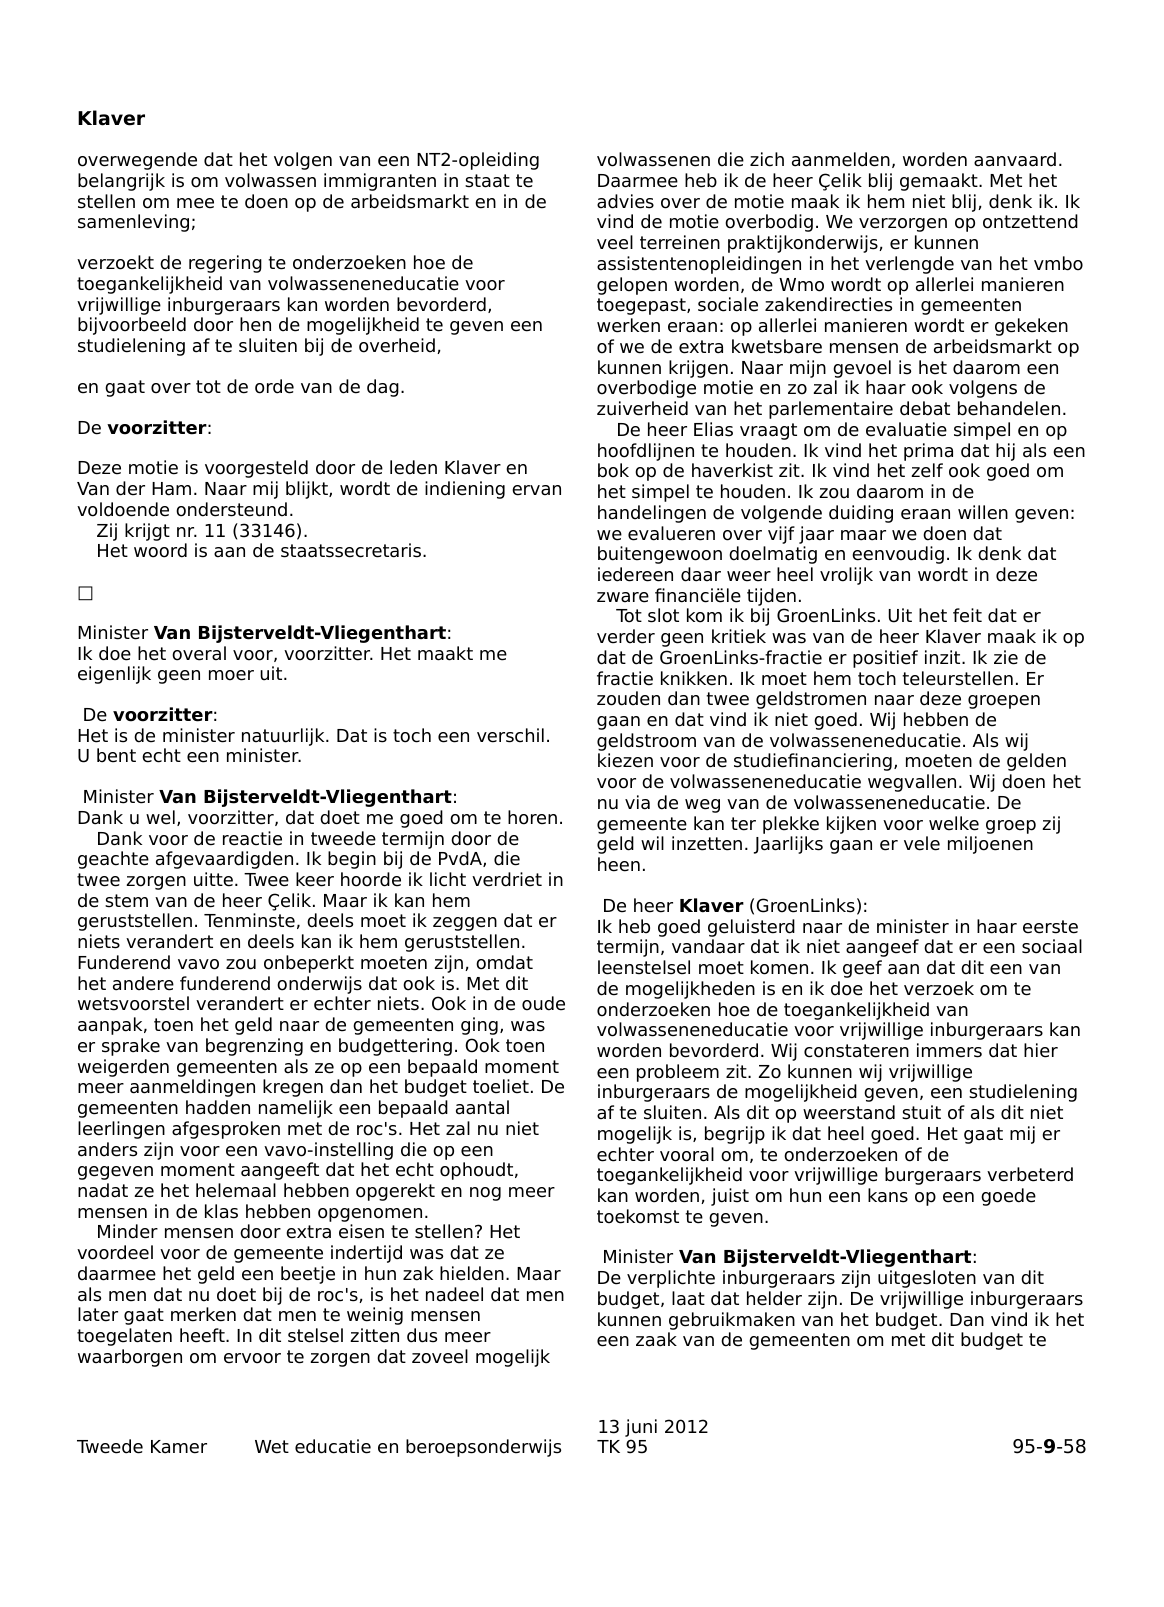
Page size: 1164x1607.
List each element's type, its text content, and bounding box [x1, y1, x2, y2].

text Minister Van Bijsterveldt-Vliegenthart: [596, 1247, 1087, 1268]
text De heer Elias vraagt om de evaluatie simpel en op hoofdlijnen te houden. Ik vind het prima dat hij als een bok op de haverkist zit. Ik vind het zelf ook goed om het simpel te houden. Ik zou daarom in de handelingen de volgende duiding eraan willen geven: we evalueren over vijf jaar maar we doen dat buitengewoon doelmatig en eenvoudig. Ik denk dat iedereen daar weer heel vrolijk van wordt in deze zware financiële tijden. [596, 420, 1087, 606]
text Zij krijgt nr. 11 (33146). [77, 520, 567, 541]
text Ik heb goed geluisterd naar de minister in haar eerste termijn, vandaar dat ik niet aangeef dat er een sociaal leenstelsel moet komen. Ik geef aan dat dit een van de mogelijkheden is en ik doe het verzoek om te onderzoeken hoe de toegankelijkheid van volwasseneneducatie voor vrijwillige inburgeraars kan worden bevorderd. Wij constateren immers dat hier een probleem zit. Zo kunnen wij vrijwillige inburgeraars de mogelijkheid geven, een studielening af te sluiten. Als dit op weerstand stuit of als dit niet mogelijk is, begrijp ik dat heel goed. Het gaat mij er echter vooral om, te onderzoeken of de toegankelijkheid voor vrijwillige burgeraars verbeterd kan worden, juist om hun een kans op een goede toekomst te geven. [596, 916, 1087, 1227]
text verzoekt de regering te onderzoeken hoe de toegankelijkheid van volwasseneneducatie voor vrijwillige inburgeraars kan worden bevorderd, bijvoorbeeld door hen de mogelijkheid te geven een studielening af te sluiten bij de overheid, [77, 253, 567, 357]
text □ [77, 582, 567, 603]
text Het is de minister natuurlijk. Dat is toch een verschil. U bent echt een minister. [77, 726, 567, 767]
text Dank voor de reactie in tweede termijn door de geachte afgevaardigden. Ik begin bij de PvdA, die twee zorgen uitte. Twee keer hoorde ik licht verdriet in de stem van de heer Ҫelik. Maar ik kan hem geruststellen. Tenminste, deels moet ik zeggen dat er niets verandert en deels kan ik hem geruststellen. Funderend vavo zou onbeperkt moeten zijn, omdat het andere funderend onderwijs dat ook is. Met dit wetsvoorstel verandert er echter niets. Ook in de oude aanpak, toen het geld naar de gemeenten ging, was er sprake van begrenzing en budgettering. Ook toen weigerden gemeenten als ze op een bepaald moment meer aanmeldingen kregen dan het budget toeliet. De gemeenten hadden namelijk een bepaald aantal leerlingen afgesproken met de roc's. Het zal nu niet anders zijn voor een vavo-instelling die op een gegeven moment aangeeft dat het echt ophoudt, nadat ze het helemaal hebben opgerekt en nog meer mensen in de klas hebben opgenomen. [77, 828, 567, 1222]
text Minister Van Bijsterveldt-Vliegenthart: [77, 787, 567, 808]
text Minister Van Bijsterveldt-Vliegenthart: [77, 623, 567, 643]
text Deze motie is voorgesteld door de leden Klaver en Van der Ham. Naar mij blijkt, wordt de indiening ervan voldoende ondersteund. [77, 458, 567, 520]
text Tot slot kom ik bij GroenLinks. Uit het feit dat er verder geen kritiek was van de heer Klaver maak ik op dat de GroenLinks-fractie er positief inzit. Ik zie de fractie knikken. Ik moet hem toch teleurstellen. Er zouden dan twee geldstromen naar deze groepen gaan en dat vind ik niet goed. Wij hebben de geldstroom van de volwasseneneducatie. Als wij kiezen voor de studiefinanciering, moeten de gelden voor de volwasseneneducatie wegvallen. Wij doen het nu via de weg van de volwasseneneducatie. De gemeente kan ter plekke kijken voor welke groep zij geld wil inzetten. Jaarlijks gaan er vele miljoenen heen. [596, 606, 1087, 876]
text overwegende dat het volgen van een NT2-opleiding belangrijk is om volwassen immigranten in staat te stellen om mee te doen op de arbeidsmarkt en in de samenleving; [77, 150, 567, 233]
text Het woord is aan de staatssecretaris. [77, 541, 567, 562]
text De voorzitter: [77, 417, 567, 438]
text Dank u wel, voorzitter, dat doet me goed om te horen. [77, 808, 567, 828]
text en gaat over tot de orde van de dag. [77, 377, 567, 397]
text De verplichte inburgeraars zijn uitgesloten van dit budget, laat dat helder zijn. De vrijwillige inburgeraars kunnen gebruikmaken van het budget. Dan vind ik het een zaak van de gemeenten om met dit budget te [596, 1268, 1087, 1351]
text volwassenen die zich aanmelden, worden aanvaard. Daarmee heb ik de heer Ҫelik blij gemaakt. Met het advies over de motie maak ik hem niet blij, denk ik. Ik vind de motie overbodig. We verzorgen op ontzettend veel terreinen praktijkonderwijs, er kunnen assistentenopleidingen in het verlengde van het vmbo gelopen worden, de Wmo wordt op allerlei manieren toegepast, sociale zakendirecties in gemeenten werken eraan: op allerlei manieren wordt er gekeken of we de extra kwetsbare mensen de arbeidsmarkt op kunnen krijgen. Naar mijn gevoel is het daarom een overbodige motie en zo zal ik haar ook volgens de zuiverheid van het parlementaire debat behandelen. [596, 150, 1087, 420]
text Minder mensen door extra eisen te stellen? Het voordeel voor de gemeente indertijd was dat ze daarmee het geld een beetje in hun zak hielden. Maar als men dat nu doet bij de roc's, is het nadeel dat men later gaat merken dat men te weinig mensen toegelaten heeft. In dit stelsel zitten dus meer waarborgen om ervoor te zorgen dat zoveel mogelijk [77, 1222, 567, 1367]
text Ik doe het overal voor, voorzitter. Het maakt me eigenlijk geen moer uit. [77, 643, 567, 685]
text De heer Klaver (GroenLinks): [596, 896, 1087, 916]
text De voorzitter: [77, 705, 567, 726]
